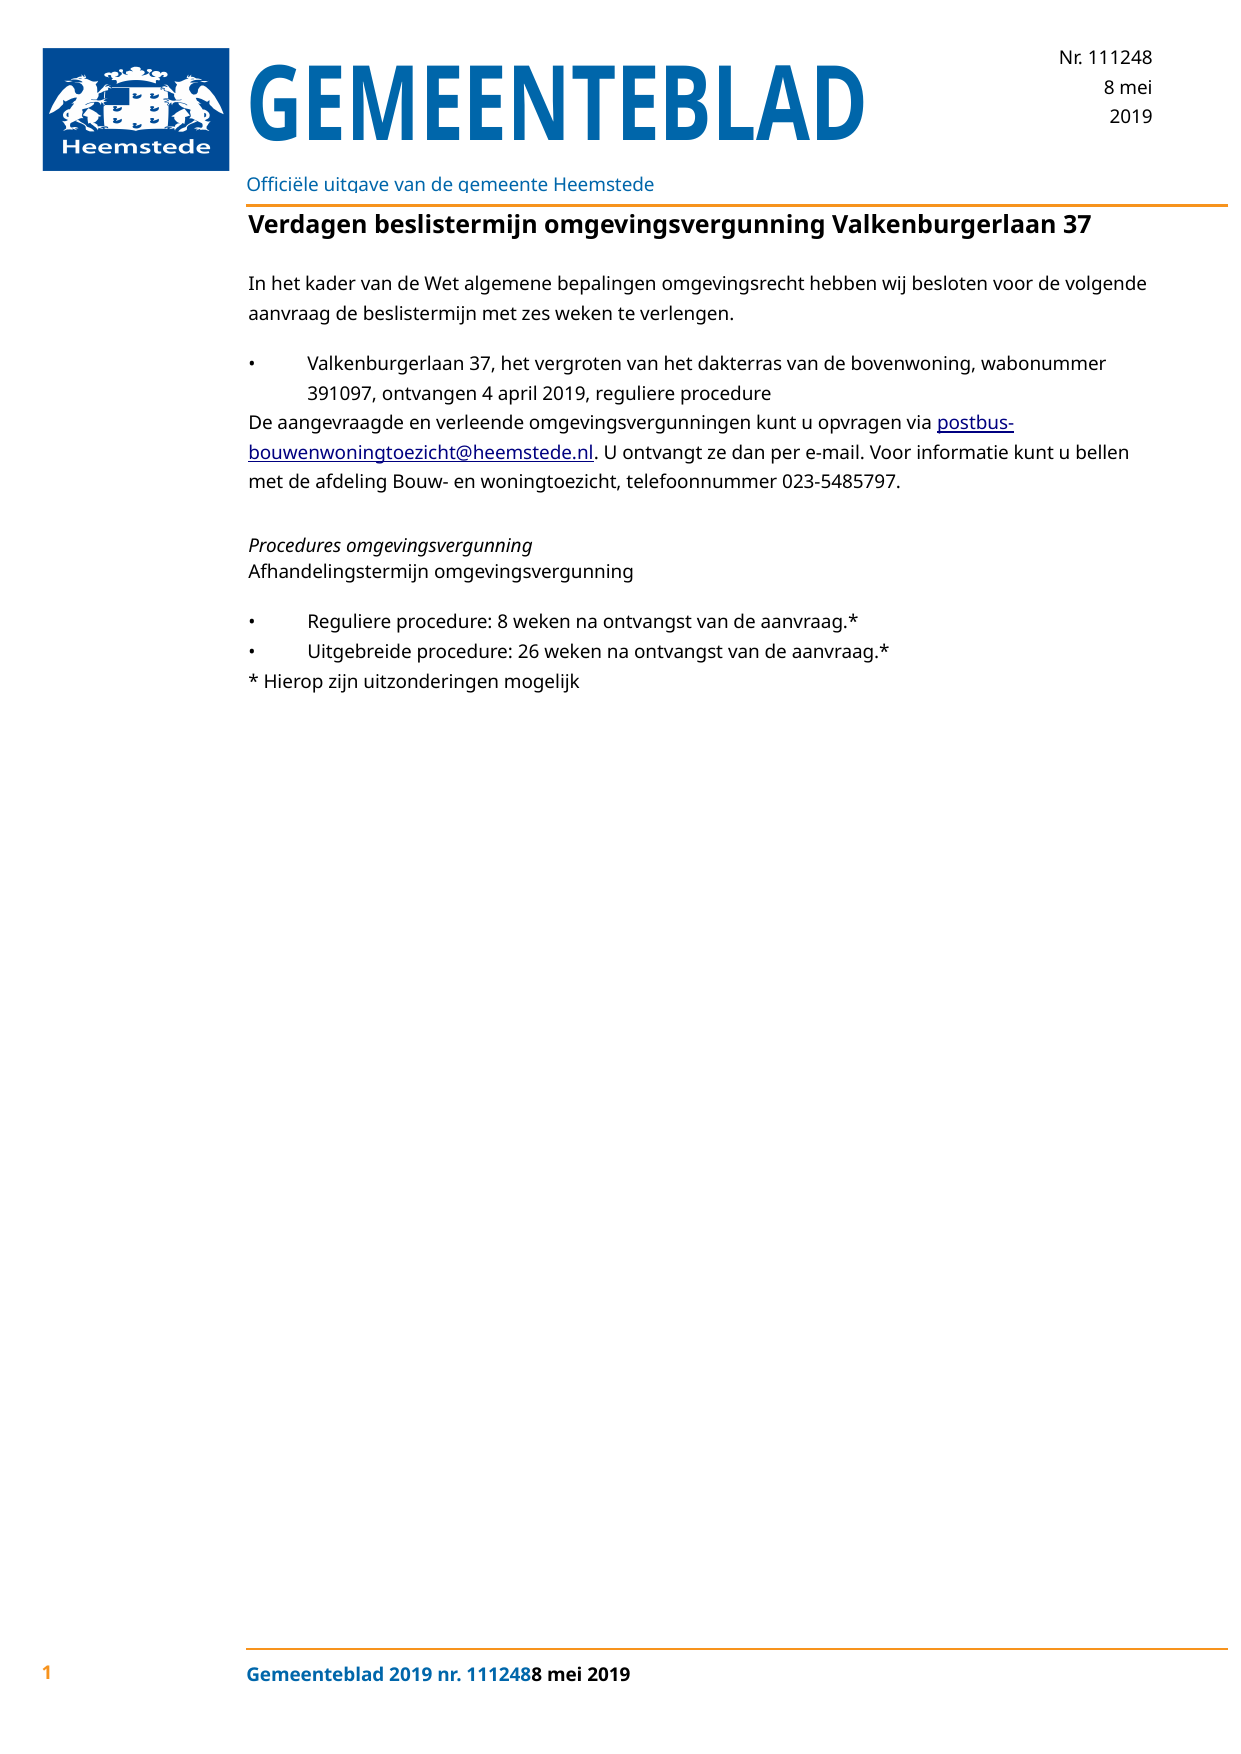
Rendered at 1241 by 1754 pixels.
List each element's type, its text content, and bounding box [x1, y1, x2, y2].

text Procedures omgevingsvergunning [248, 533, 1152, 558]
list Uitgebreide procedure: 26 weken na ontvangst van de aanvraag.* [248, 638, 1152, 664]
text Verdagen beslistermijn omgevingsvergunning Valkenburgerlaan 37 [248, 207, 1152, 241]
list Valkenburgerlaan 37, het vergroten van het dakterras van de bovenwoning, wabonummer 391097, ontvangen 4 april 2019, reguliere procedure [248, 350, 1152, 406]
text Afhandelingstermijn omgevingsvergunning [248, 558, 1152, 584]
text * Hierop zijn uitzonderingen mogelijk [248, 668, 1152, 694]
picture [41, 47, 231, 172]
list Reguliere procedure: 8 weken na ontvangst van de aanvraag.* [248, 609, 1152, 634]
text In het kader van de Wet algemene bepalingen omgevingsrecht hebben wij besloten voor de volgende aanvraag de beslistermijn met zes weken te verlengen. [248, 270, 1152, 326]
text De aangevraagde en verleende omgevingsvergunningen kunt u opvragen via postbus-bouwenwoningtoezicht@heemstede.nl. U ontvangt ze dan per e-mail. Voor informatie kunt u bellen met de afdeling Bouw- en woningtoezicht, telefoonnummer 023-5485797. [248, 409, 1152, 494]
